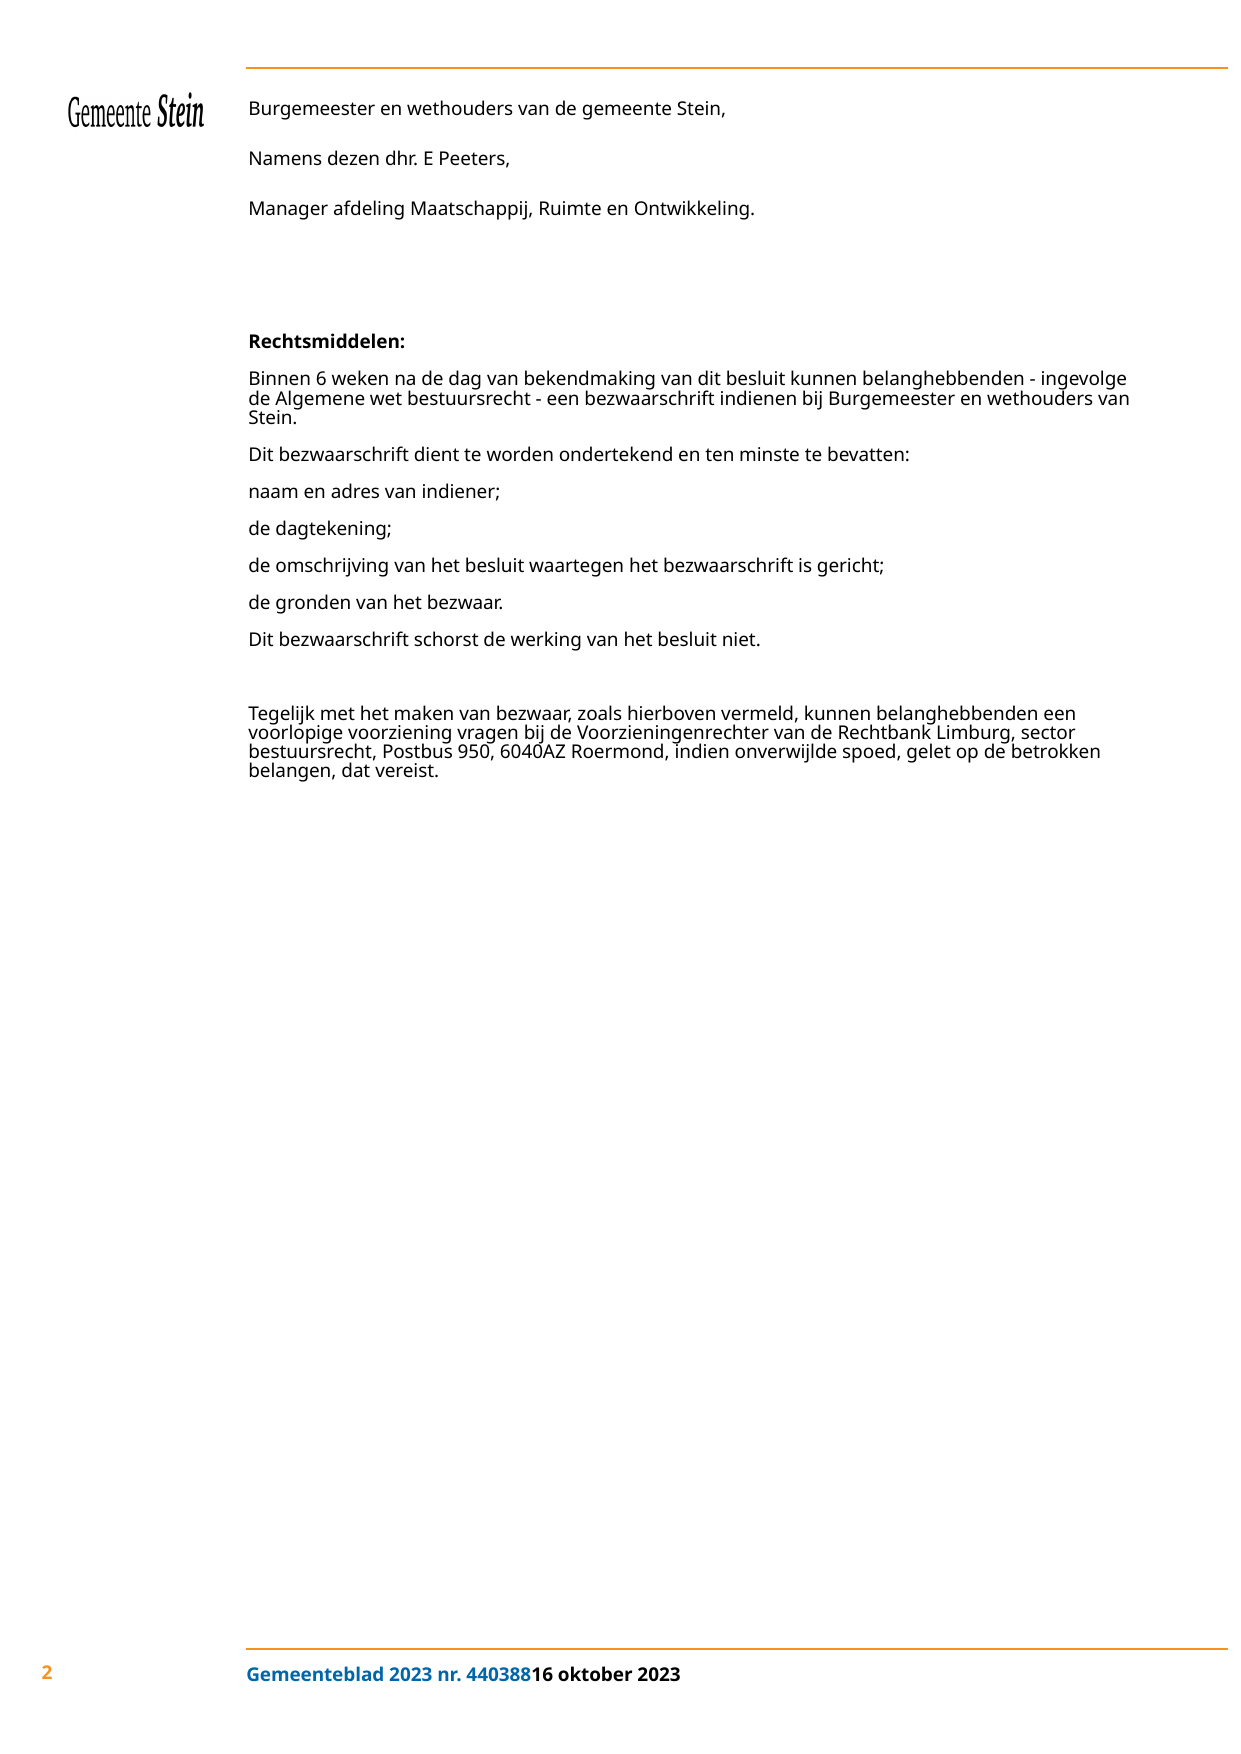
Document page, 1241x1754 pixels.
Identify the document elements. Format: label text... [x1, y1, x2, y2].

text Tegelijk met het maken van bezwaar, zoals hierboven vermeld, kunnen belanghebbenden een voorlopige voorziening vragen bij de Voorzieningenrechter van de Rechtbank Limburg, sector bestuursrecht, Postbus 950, 6040AZ Roermond, indien onverwijlde spoed, gelet op de betrokken belangen, dat vereist. [248, 704, 1152, 782]
text Rechtsmiddelen: [248, 333, 1152, 352]
text Namens dezen dhr. E Peeters, [248, 145, 1152, 171]
text naam en adres van indiener; [248, 483, 1152, 502]
text Burgemeester en wethouders van de gemeente Stein, [248, 95, 1152, 121]
text de omschrijving van het besluit waartegen het bezwaarschrift is gericht; [248, 557, 1152, 576]
text Dit bezwaarschrift schorst de werking van het besluit niet. [248, 631, 1152, 650]
text Dit bezwaarschrift dient te worden ondertekend en ten minste te bevatten: [248, 446, 1152, 465]
text Binnen 6 weken na de dag van bekendmaking van dit besluit kunnen belanghebbenden - ingevolge de Algemene wet bestuursrecht - een bezwaarschrift indienen bij Burgemeester en wethouders van Stein. [248, 370, 1152, 428]
text de dagtekening; [248, 520, 1152, 539]
text de gronden van het bezwaar. [248, 594, 1152, 613]
picture [41, 47, 231, 172]
text Manager afdeling Maatschappij, Ruimte en Ontwikkeling. [248, 196, 1152, 221]
